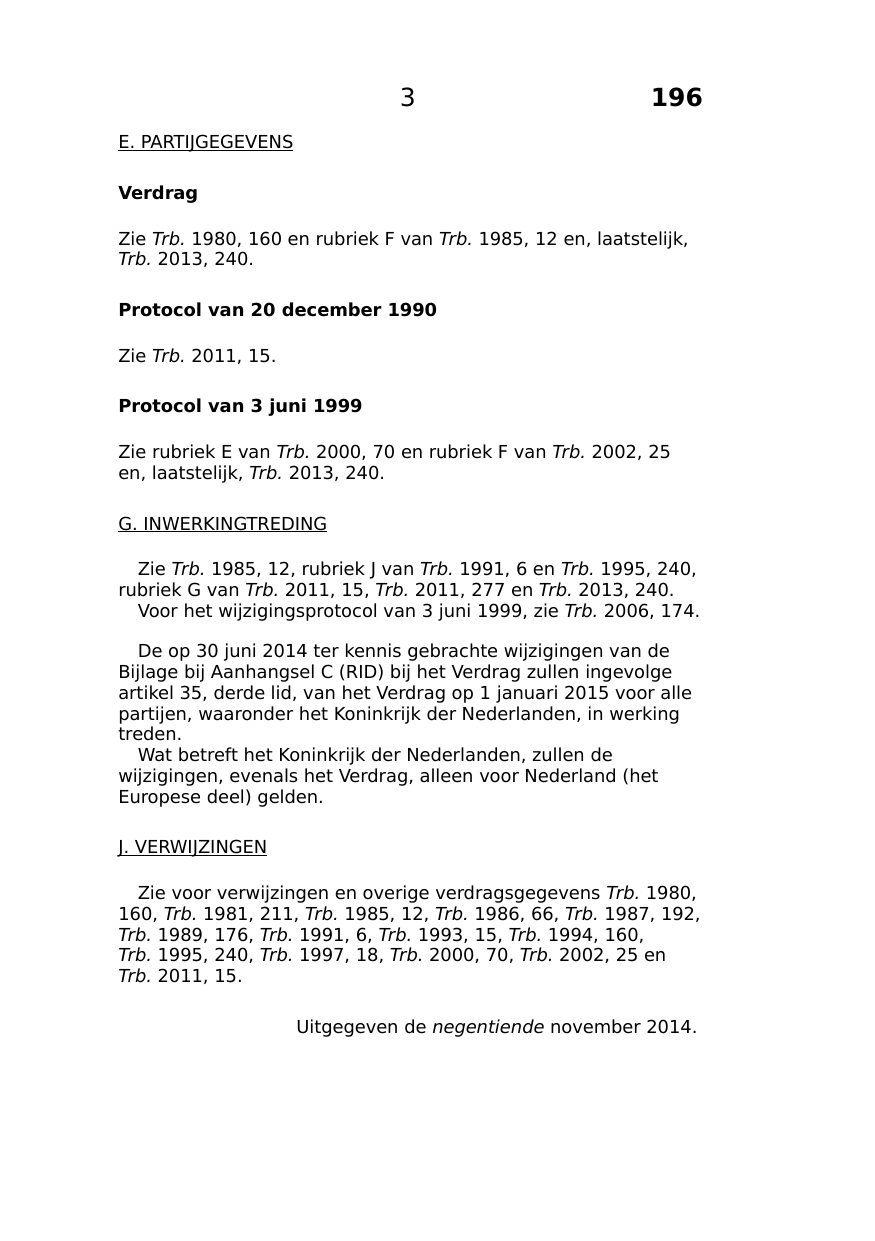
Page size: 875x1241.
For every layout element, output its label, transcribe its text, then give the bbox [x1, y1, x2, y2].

text Wat betreft het Koninkrijk der Nederlanden, zullen de wijzigingen, evenals het Verdrag, alleen voor Nederland (het Europese deel) gelden. [118, 745, 703, 807]
subtitle J. VERWIJZINGEN [118, 837, 703, 858]
text Voor het wijzigingsprotocol van 3 juni 1999, zie Trb. 2006, 174. [118, 601, 703, 621]
text Zie Trb. 1985, 12, rubriek J van Trb. 1991, 6 en Trb. 1995, 240, rubriek G van Trb. 2011, 15, Trb. 2011, 277 en Trb. 2013, 240. [118, 559, 703, 601]
text Uitgegeven de negentiende november 2014. [118, 1017, 703, 1037]
subtitle Verdrag [118, 183, 703, 203]
text Zie Trb. 1980, 160 en rubriek F van Trb. 1985, 12 en, laatstelijk, Trb. 2013, 240. [118, 228, 703, 270]
subtitle E. PARTIJGEGEVENS [118, 132, 703, 153]
text Zie Trb. 2011, 15. [118, 346, 703, 366]
text Zie rubriek E van Trb. 2000, 70 en rubriek F van Trb. 2002, 25 en, laatstelijk, Trb. 2013, 240. [118, 442, 703, 483]
subtitle Protocol van 3 juni 1999 [118, 396, 703, 417]
text Zie voor verwijzingen en overige verdragsgegevens Trb. 1980, 160, Trb. 1981, 211, Trb. 1985, 12, Trb. 1986, 66, Trb. 1987, 192, Trb. 1989, 176, Trb. 1991, 6, Trb. 1993, 15, Trb. 1994, 160, Trb. 1995, 240, Trb. 1997, 18, Trb. 2000, 70, Trb. 2002, 25 en Trb. 2011, 15. [118, 883, 703, 987]
text De op 30 juni 2014 ter kennis gebrachte wijzigingen van de Bijlage bij Aanhangsel C (RID) bij het Verdrag zullen ingevolge artikel 35, derde lid, van het Verdrag op 1 januari 2015 voor alle partijen, waaronder het Koninkrijk der Nederlanden, in werking treden. [118, 641, 703, 745]
subtitle G. INWERKINGTREDING [118, 513, 703, 534]
subtitle Protocol van 20 december 1990 [118, 300, 703, 321]
